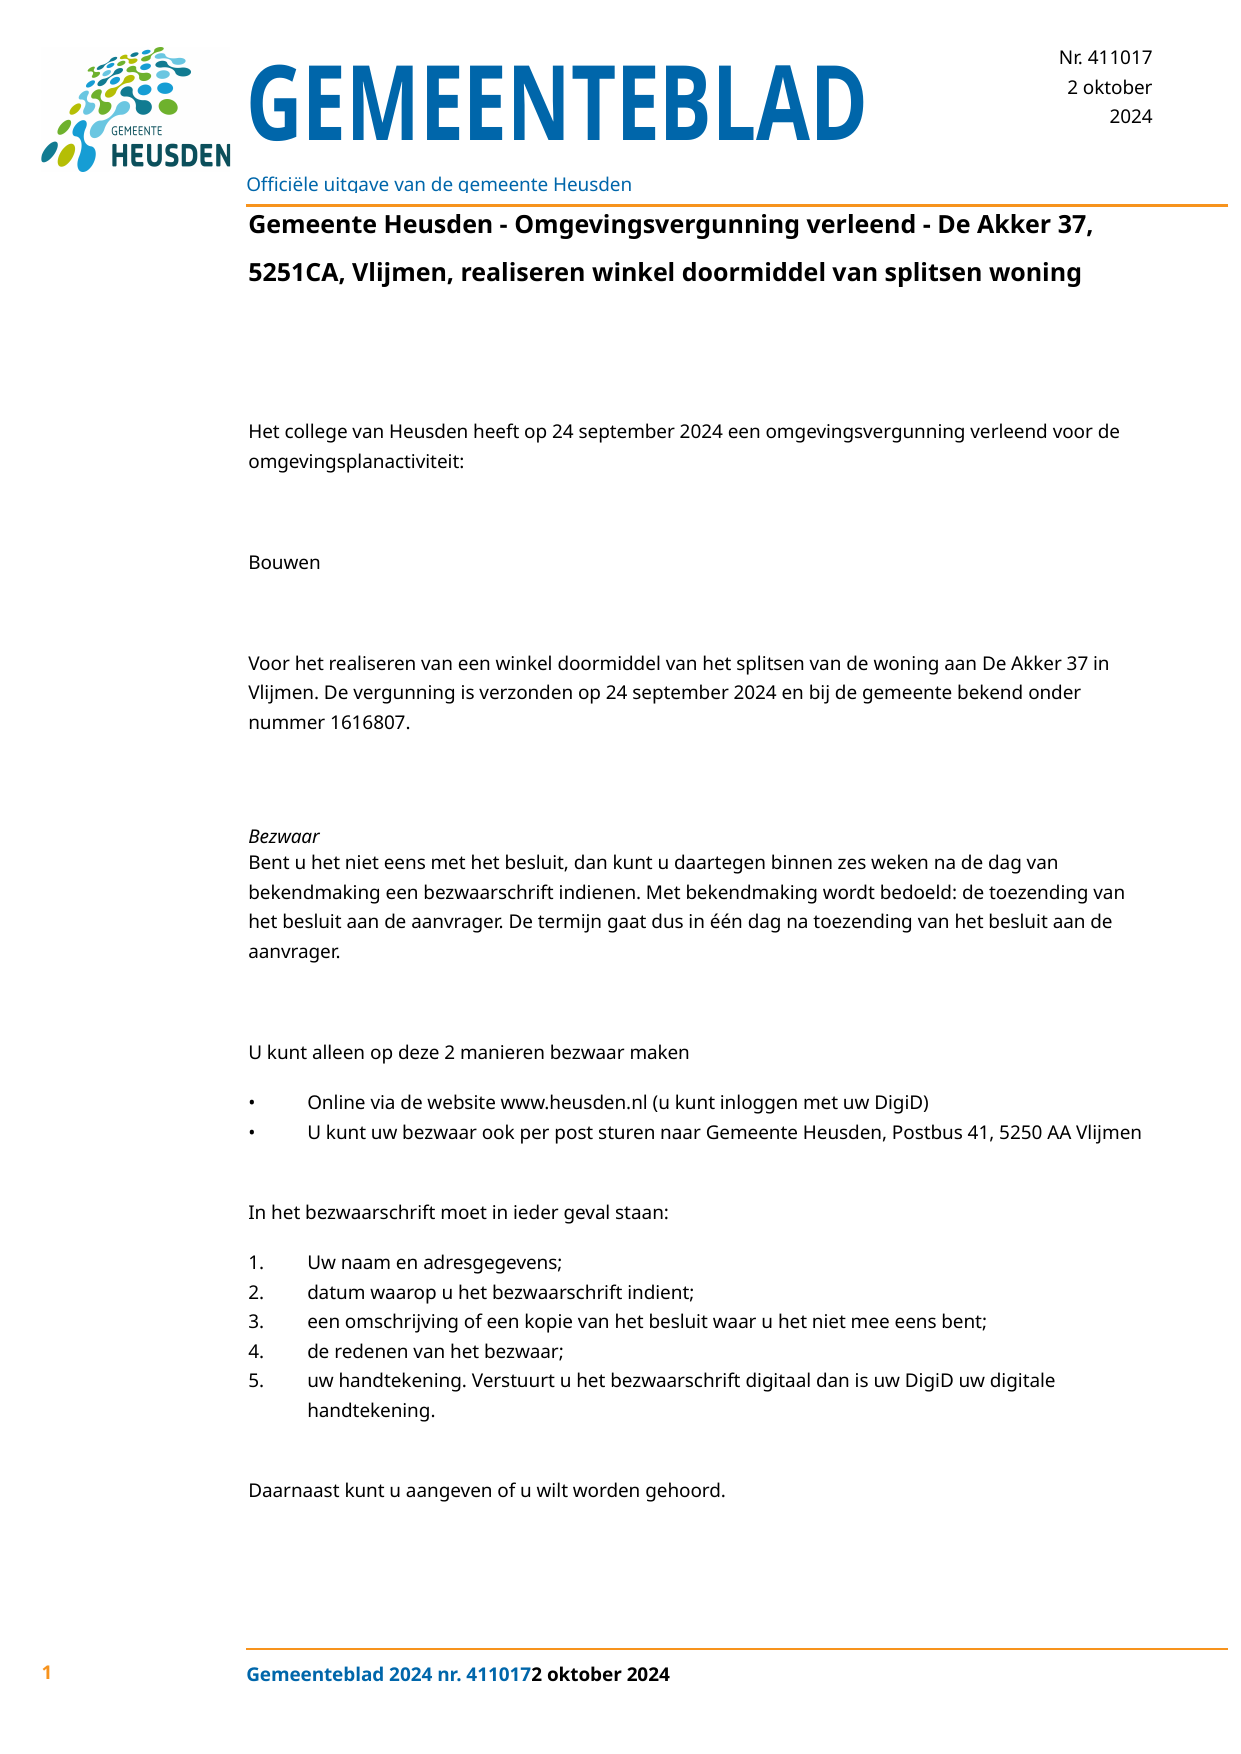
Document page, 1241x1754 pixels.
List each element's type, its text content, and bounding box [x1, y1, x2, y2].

list U kunt uw bezwaar ook per post sturen naar Gemeente Heusden, Postbus 41, 5250 AA Vlijmen [248, 1119, 1152, 1144]
text Bent u het niet eens met het besluit, dan kunt u daartegen binnen zes weken na de dag van bekendmaking een bezwaarschrift indienen. Met bekendmaking wordt bedoeld: de toezending van het besluit aan de aanvrager. De termijn gaat dus in één dag na toezending van het besluit aan de aanvrager. [248, 849, 1152, 964]
list de redenen van het bezwaar; [248, 1338, 1152, 1364]
picture [41, 47, 231, 172]
list Uw naam en adresgegevens; [248, 1249, 1152, 1275]
text Het college van Heusden heeft op 24 september 2024 een omgevingsvergunning verleend voor de omgevingsplanactiviteit: [248, 419, 1152, 474]
text Bezwaar [248, 823, 1152, 849]
text U kunt alleen op deze 2 manieren bezwaar maken [248, 1039, 1152, 1064]
text In het bezwaarschrift moet in ieder geval staan: [248, 1199, 1152, 1224]
list een omschrijving of een kopie van het besluit waar u het niet mee eens bent; [248, 1308, 1152, 1334]
list Online via de website www.heusden.nl (u kunt inloggen met uw DigiD) [248, 1089, 1152, 1115]
text Daarnaast kunt u aangeven of u wilt worden gehoord. [248, 1477, 1152, 1503]
text Bouwen [248, 549, 1152, 575]
text Gemeente Heusden - Omgevingsvergunning verleend - De Akker 37, 5251CA, Vlijmen, realiseren winkel doormiddel van splitsen woning [248, 207, 1152, 288]
list datum waarop u het bezwaarschrift indient; [248, 1279, 1152, 1304]
list uw handtekening. Verstuurt u het bezwaarschrift digitaal dan is uw DigiD uw digitale handtekening. [248, 1368, 1152, 1423]
text Voor het realiseren van een winkel doormiddel van het splitsen van de woning aan De Akker 37 in Vlijmen. De vergunning is verzonden op 24 september 2024 en bij de gemeente bekend onder nummer 1616807. [248, 650, 1152, 735]
